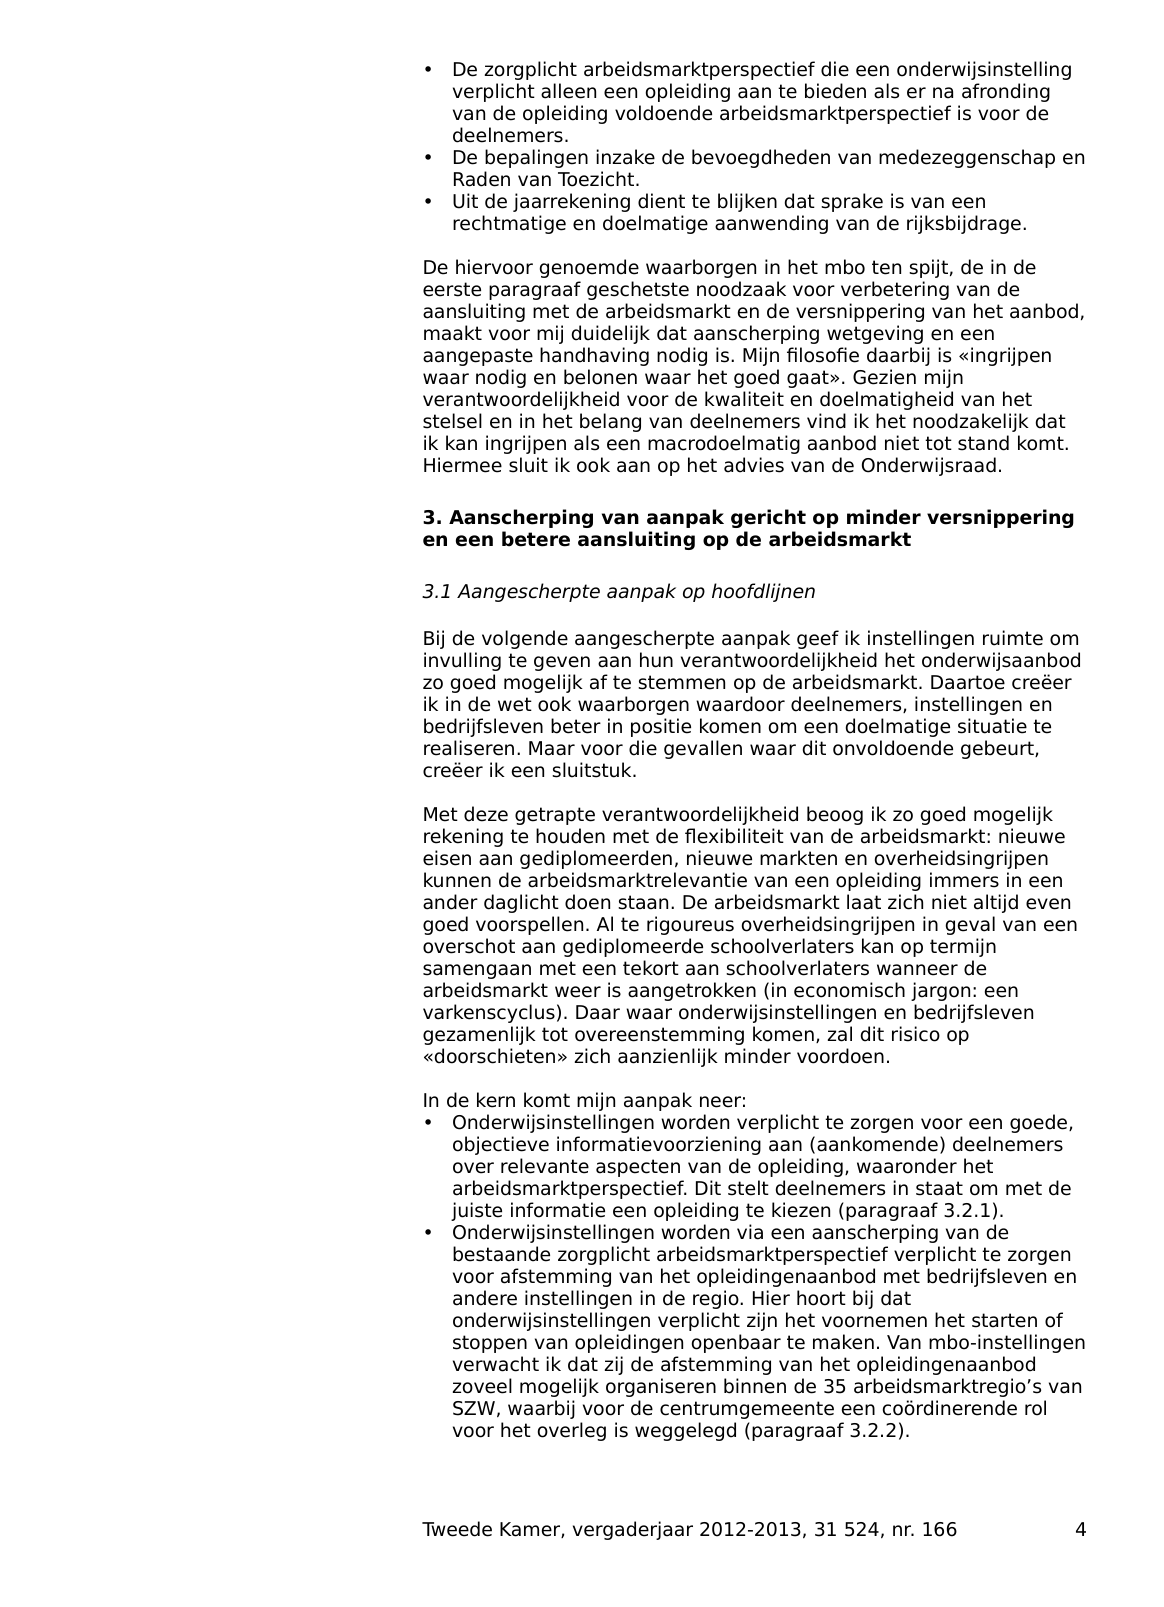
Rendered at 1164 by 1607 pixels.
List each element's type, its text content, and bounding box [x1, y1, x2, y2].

text De hiervoor genoemde waarborgen in het mbo ten spijt, de in de eerste paragraaf geschetste noodzaak voor verbetering van de aansluiting met de arbeidsmarkt en de versnippering van het aanbod, maakt voor mij duidelijk dat aanscherping wetgeving en een aangepaste handhaving nodig is. Mijn filosofie daarbij is «ingrijpen waar nodig en belonen waar het goed gaat». Gezien mijn verantwoordelijkheid voor de kwaliteit en doelmatigheid van het stelsel en in het belang van deelnemers vind ik het noodzakelijk dat ik kan ingrijpen als een macrodoelmatig aanbod niet tot stand komt. Hiermee sluit ik ook aan op het advies van de Onderwijsraad. [422, 257, 1087, 477]
text In de kern komt mijn aanpak neer: [422, 1090, 1087, 1112]
text • Onderwijsinstellingen worden verplicht te zorgen voor een goede, objectieve informatievoorziening aan (aankomende) deelnemers over relevante aspecten van de opleiding, waaronder het arbeidsmarktperspectief. Dit stelt deelnemers in staat om met de juiste informatie een opleiding te kiezen (paragraaf 3.2.1). [422, 1112, 1087, 1222]
subtitle 3.1 Aangescherpte aanpak op hoofdlijnen [422, 581, 1087, 603]
text Bij de volgende aangescherpte aanpak geef ik instellingen ruimte om invulling te geven aan hun verantwoordelijkheid het onderwijsaanbod zo goed mogelijk af te stemmen op de arbeidsmarkt. Daartoe creëer ik in de wet ook waarborgen waardoor deelnemers, instellingen en bedrijfsleven beter in positie komen om een doelmatige situatie te realiseren. Maar voor die gevallen waar dit onvoldoende gebeurt, creëer ik een sluitstuk. [422, 628, 1087, 782]
text • De zorgplicht arbeidsmarktperspectief die een onderwijsinstelling verplicht alleen een opleiding aan te bieden als er na afronding van de opleiding voldoende arbeidsmarktperspectief is voor de deelnemers. [422, 59, 1087, 147]
text Met deze getrapte verantwoordelijkheid beoog ik zo goed mogelijk rekening te houden met de flexibiliteit van de arbeidsmarkt: nieuwe eisen aan gediplomeerden, nieuwe markten en overheidsingrijpen kunnen de arbeidsmarktrelevantie van een opleiding immers in een ander daglicht doen staan. De arbeidsmarkt laat zich niet altijd even goed voorspellen. Al te rigoureus overheidsingrijpen in geval van een overschot aan gediplomeerde schoolverlaters kan op termijn samengaan met een tekort aan schoolverlaters wanneer de arbeidsmarkt weer is aangetrokken (in economisch jargon: een varkenscyclus). Daar waar onderwijsinstellingen en bedrijfsleven gezamenlijk tot overeenstemming komen, zal dit risico op «doorschieten» zich aanzienlijk minder voordoen. [422, 804, 1087, 1068]
text • Onderwijsinstellingen worden via een aanscherping van de bestaande zorgplicht arbeidsmarktperspectief verplicht te zorgen voor afstemming van het opleidingenaanbod met bedrijfsleven en andere instellingen in de regio. Hier hoort bij dat onderwijsinstellingen verplicht zijn het voornemen het starten of stoppen van opleidingen openbaar te maken. Van mbo-instellingen verwacht ik dat zij de afstemming van het opleidingenaanbod zoveel mogelijk organiseren binnen de 35 arbeidsmarktregio’s van SZW, waarbij voor de centrumgemeente een coördinerende rol voor het overleg is weggelegd (paragraaf 3.2.2). [422, 1222, 1087, 1441]
subtitle 3. Aanscherping van aanpak gericht op minder versnippering en een betere aansluiting op de arbeidsmarkt [422, 507, 1087, 551]
text • Uit de jaarrekening dient te blijken dat sprake is van een rechtmatige en doelmatige aanwending van de rijksbijdrage. [422, 191, 1087, 235]
text • De bepalingen inzake de bevoegdheden van medezeggenschap en Raden van Toezicht. [422, 147, 1087, 191]
